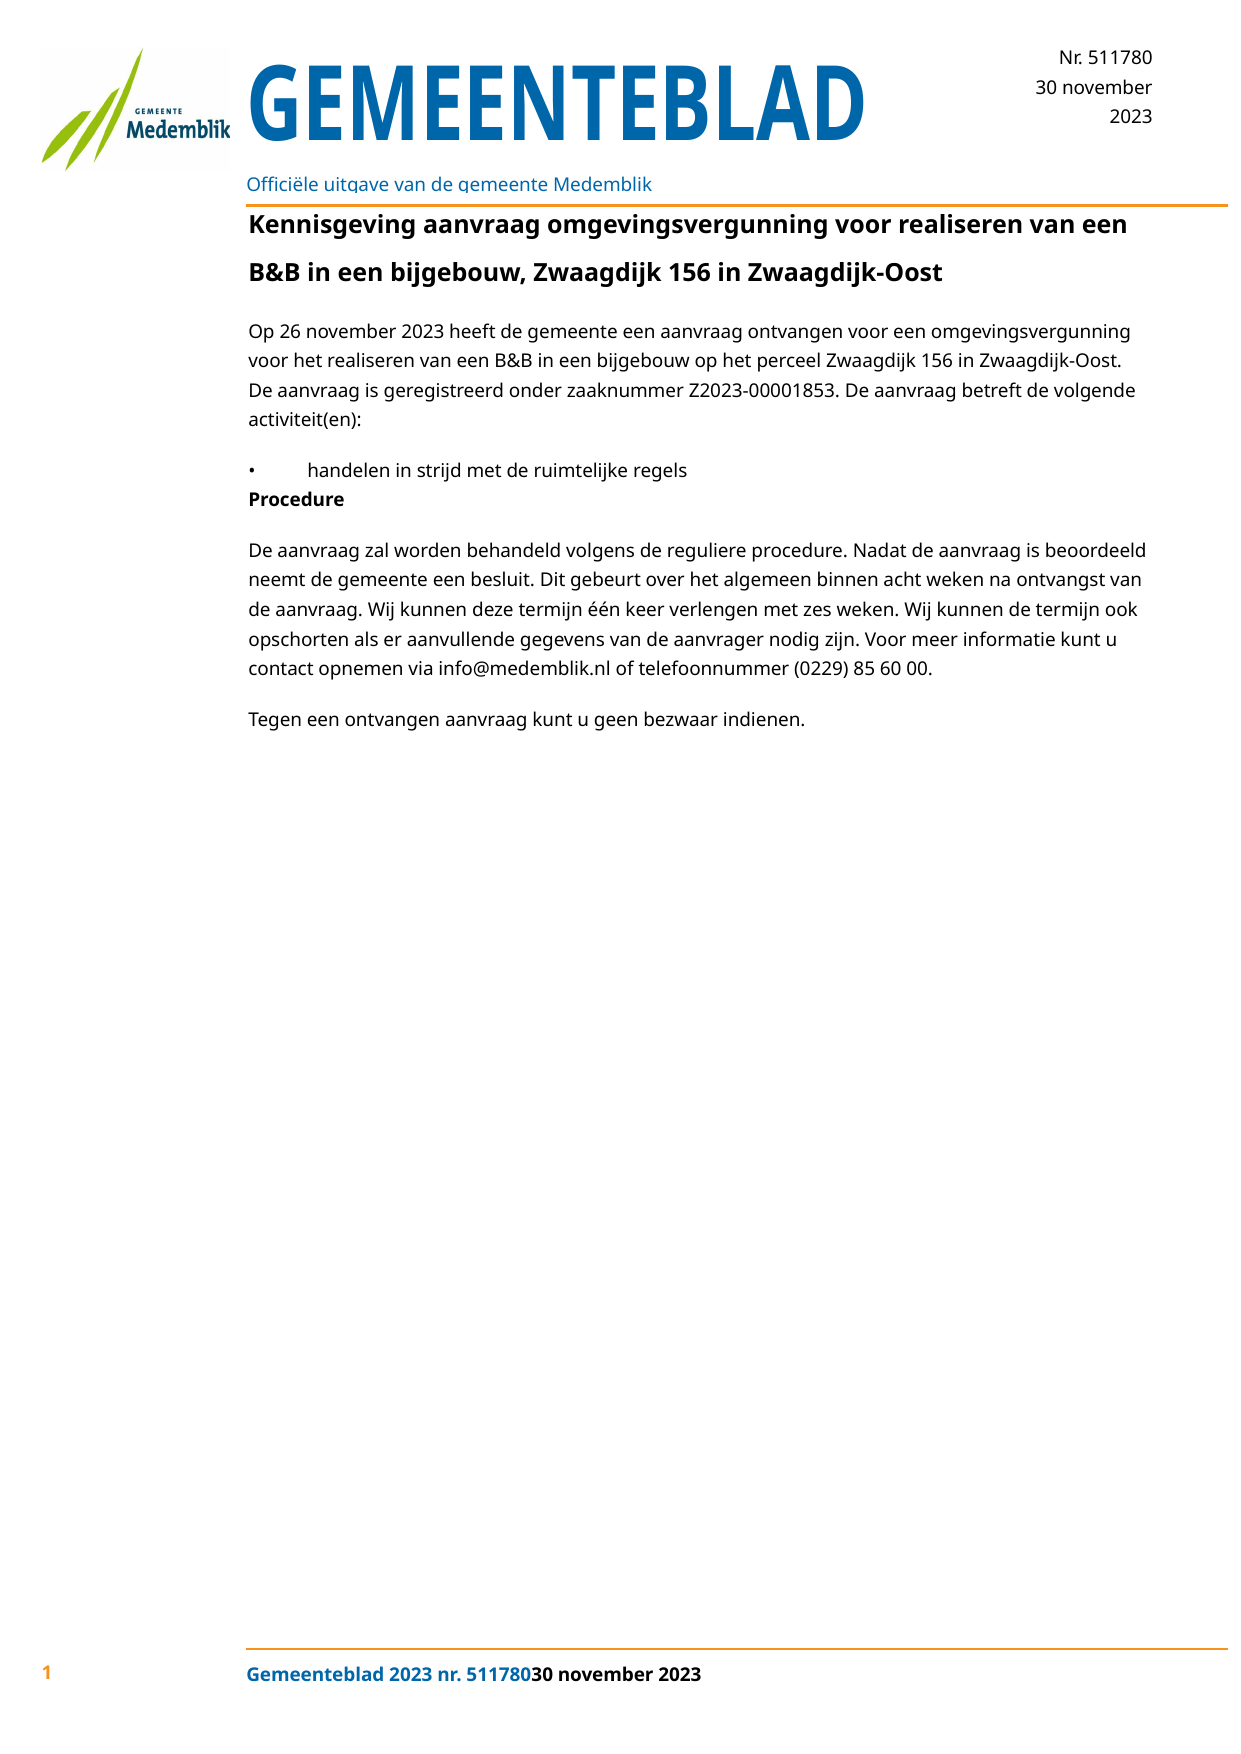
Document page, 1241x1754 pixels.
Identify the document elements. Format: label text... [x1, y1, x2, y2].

text Op 26 november 2023 heeft de gemeente een aanvraag ontvangen voor een omgevingsvergunning voor het realiseren van een B&B in een bijgebouw op het perceel Zwaagdijk 156 in Zwaagdijk-Oost. De aanvraag is geregistreerd onder zaaknummer Z2023-00001853. De aanvraag betreft de volgende activiteit(en): [248, 318, 1152, 432]
picture [41, 47, 231, 172]
text Kennisgeving aanvraag omgevingsvergunning voor realiseren van een B&B in een bijgebouw, Zwaagdijk 156 in Zwaagdijk-Oost [248, 207, 1152, 288]
text De aanvraag zal worden behandeld volgens de reguliere procedure. Nadat de aanvraag is beoordeeld neemt de gemeente een besluit. Dit gebeurt over het algemeen binnen acht weken na ontvangst van de aanvraag. Wij kunnen deze termijn één keer verlengen met zes weken. Wij kunnen de termijn ook opschorten als er aanvullende gegevens van de aanvrager nodig zijn. Voor meer informatie kunt u contact opnemen via info@medemblik.nl of telefoonnummer (0229) 85 60 00. [248, 537, 1152, 681]
list handelen in strijd met de ruimtelijke regels [248, 457, 1152, 483]
text Tegen een ontvangen aanvraag kunt u geen bezwaar indienen. [248, 706, 1152, 732]
text Procedure [248, 487, 1152, 512]
